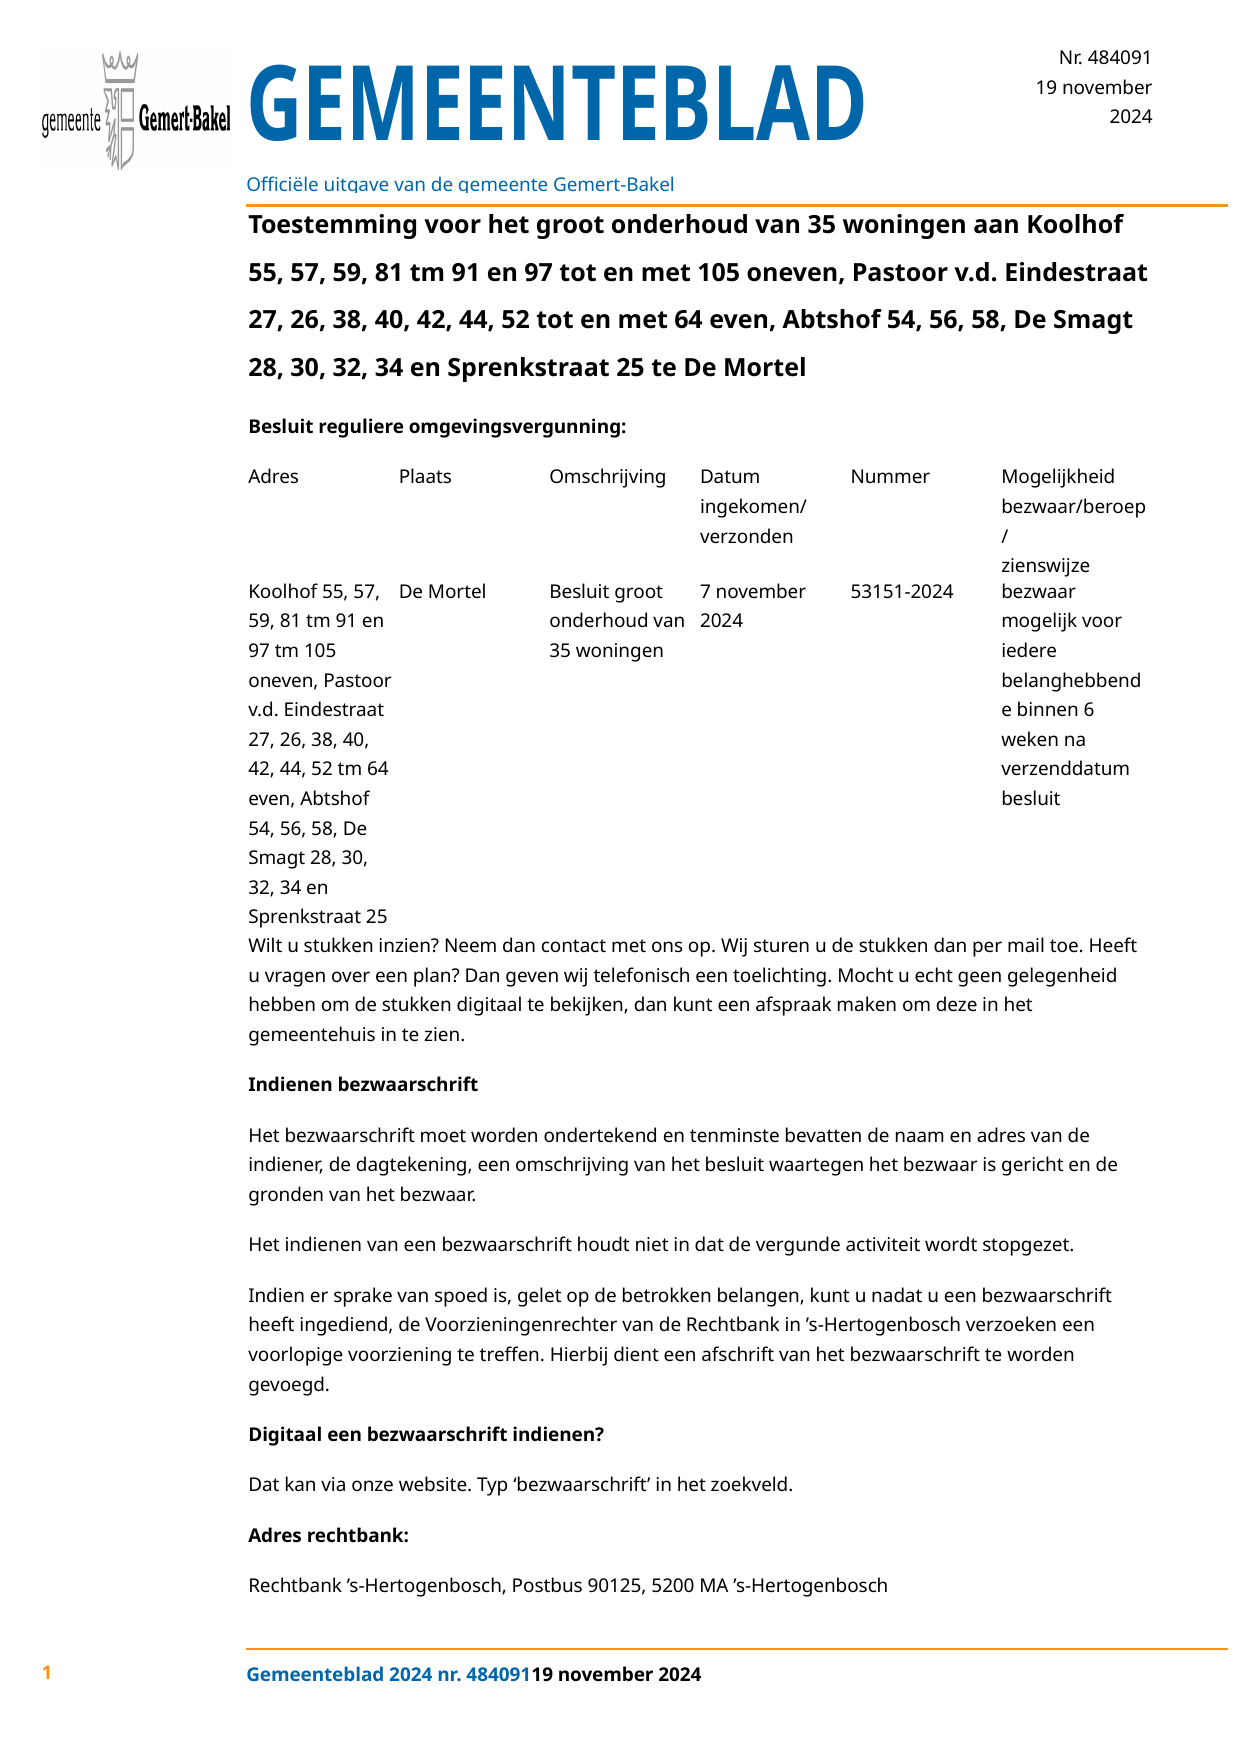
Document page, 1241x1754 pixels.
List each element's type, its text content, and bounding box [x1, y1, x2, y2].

picture [41, 47, 231, 172]
text Indien er sprake van spoed is, gelet op de betrokken belangen, kunt u nadat u een bezwaarschrift heeft ingediend, de Voorzieningenrechter van de Rechtbank in ’s-Hertogenbosch verzoeken een voorlopige voorziening te treffen. Hierbij dient een afschrift van het bezwaarschrift te worden gevoegd. [248, 1282, 1152, 1397]
text Dat kan via onze website. Typ ‘bezwaarschrift’ in het zoekveld. [248, 1472, 1152, 1497]
table_header Mogelijkheid bezwaar/beroep/ zienswijze [1001, 464, 1152, 578]
text Rechtbank ’s-Hertogenbosch, Postbus 90125, 5200 MA ’s-Hertogenbosch [248, 1572, 1152, 1598]
table_cell bezwaar mogelijk voor iedere belanghebbende binnen 6 weken na verzenddatum besluit [1001, 578, 1152, 929]
text Digitaal een bezwaarschrift indienen? [248, 1421, 1152, 1447]
table_cell Besluit groot onderhoud van 35 woningen [549, 578, 700, 929]
text Toestemming voor het groot onderhoud van 35 woningen aan Koolhof 55, 57, 59, 81 tm 91 en 97 tot en met 105 oneven, Pastoor v.d. Eindestraat 27, 26, 38, 40, 42, 44, 52 tot en met 64 even, Abtshof 54, 56, 58, De Smagt 28, 30, 32, 34 en Sprenkstraat 25 te De Mortel [248, 207, 1152, 384]
text Wilt u stukken inzien? Neem dan contact met ons op. Wij sturen u de stukken dan per mail toe. Heeft u vragen over een plan? Dan geven wij telefonisch een toelichting. Mocht u echt geen gelegenheid hebben om de stukken digitaal te bekijken, dan kunt een afspraak maken om deze in het gemeentehuis in te zien. [248, 932, 1152, 1047]
text Het indienen van een bezwaarschrift houdt niet in dat de vergunde activiteit wordt stopgezet. [248, 1232, 1152, 1257]
text Indienen bezwaarschrift [248, 1072, 1152, 1097]
table_header Adres [248, 464, 398, 578]
text Het bezwaarschrift moet worden ondertekend en tenminste bevatten de naam en adres van de indiener, de dagtekening, een omschrijving van het besluit waartegen het bezwaar is gericht en de gronden van het bezwaar. [248, 1122, 1152, 1207]
table_cell Koolhof 55, 57, 59, 81 tm 91 en 97 tm 105 oneven, Pastoor v.d. Eindestraat 27, 26, 38, 40, 42, 44, 52 tm 64 even, Abtshof 54, 56, 58, De Smagt 28, 30, 32, 34 en Sprenkstraat 25 [248, 578, 398, 929]
table_header Nummer [850, 464, 1001, 578]
table_header Datum ingekomen/ verzonden [700, 464, 850, 578]
table_cell 53151-2024 [850, 578, 1001, 929]
table_cell De Mortel [399, 578, 549, 929]
table_header Plaats [399, 464, 549, 578]
table_cell 7 november 2024 [700, 578, 850, 929]
text Adres rechtbank: [248, 1522, 1152, 1548]
text Besluit reguliere omgevingsvergunning: [248, 413, 1152, 439]
table_header Omschrijving [549, 464, 700, 578]
